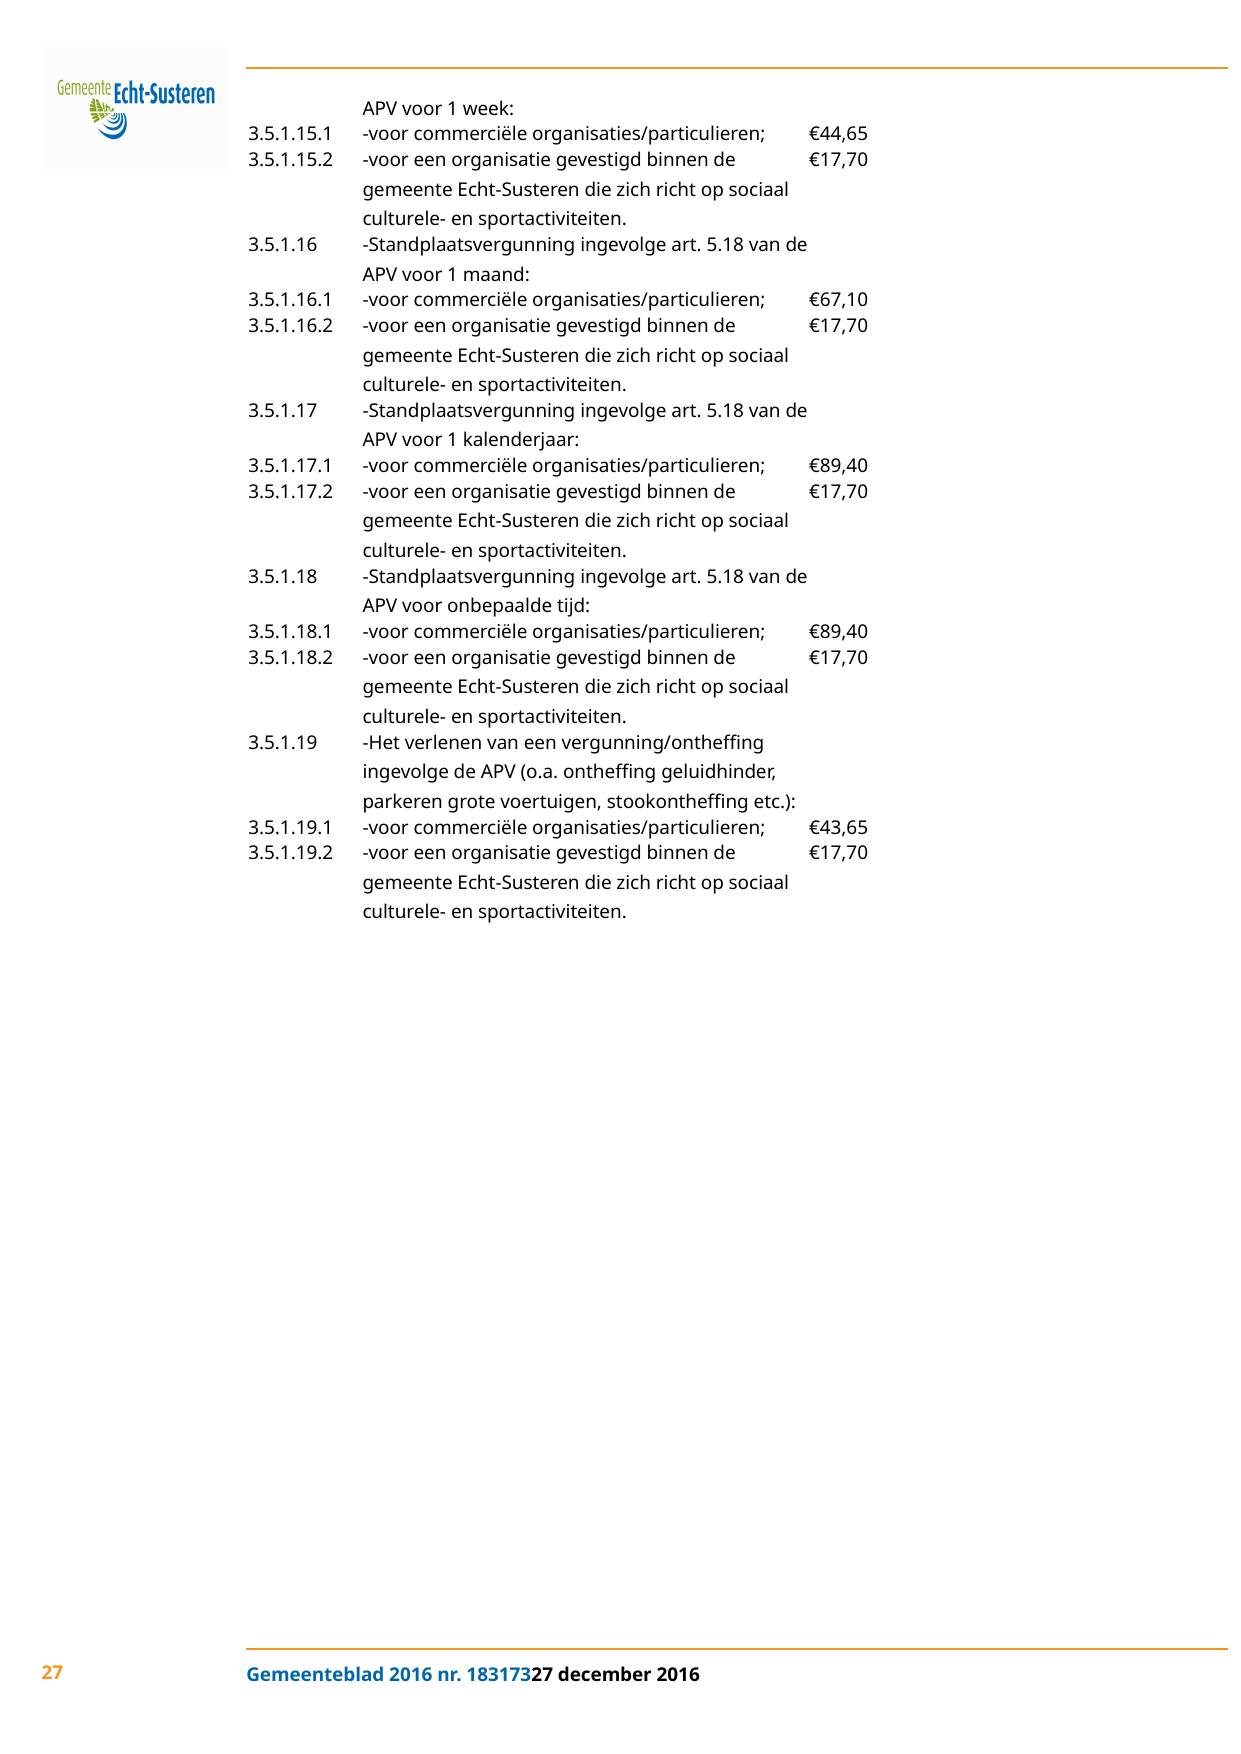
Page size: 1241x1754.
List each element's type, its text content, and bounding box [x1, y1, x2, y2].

table_cell [809, 729, 923, 814]
picture [41, 47, 231, 172]
table_cell 3.5.1.17 [248, 397, 362, 452]
table_cell €17,70 [809, 146, 923, 231]
table_cell €43,65 [809, 814, 923, 839]
table_cell €17,70 [809, 478, 923, 563]
table_cell [248, 95, 362, 121]
table_cell €17,70 [809, 644, 923, 729]
table_cell 3.5.1.16.1 [248, 286, 362, 312]
table_cell [923, 840, 1152, 924]
table_cell 3.5.1.19.1 [248, 814, 362, 839]
table_cell -Standplaatsvergunning ingevolge art. 5.18 van de APV voor 1 kalenderjaar: [362, 397, 809, 452]
table_cell -voor commerciële organisaties/particulieren; [362, 618, 809, 644]
table_cell -voor commerciële organisaties/particulieren; [362, 121, 809, 146]
table_cell [809, 95, 923, 121]
table_cell [923, 478, 1152, 563]
table_cell 3.5.1.18 [248, 563, 362, 618]
table_cell €17,70 [809, 840, 923, 924]
table_cell 3.5.1.18.2 [248, 644, 362, 729]
table_cell [923, 644, 1152, 729]
table_cell [923, 286, 1152, 312]
table_cell [923, 618, 1152, 644]
table_cell €89,40 [809, 453, 923, 478]
table_cell [923, 231, 1152, 286]
table_cell 3.5.1.15.2 [248, 146, 362, 231]
table_cell 3.5.1.18.1 [248, 618, 362, 644]
table_cell [923, 397, 1152, 452]
table_cell -voor commerciële organisaties/particulieren; [362, 453, 809, 478]
table_cell -voor commerciële organisaties/particulieren; [362, 286, 809, 312]
table_cell 3.5.1.15.1 [248, 121, 362, 146]
table_cell €44,65 [809, 121, 923, 146]
table_cell [923, 729, 1152, 814]
table_cell 3.5.1.16 [248, 231, 362, 286]
table_cell -voor een organisatie gevestigd binnen de gemeente Echt-Susteren die zich richt op sociaal culturele- en sportactiviteiten. [362, 478, 809, 563]
table_cell [923, 312, 1152, 397]
table_cell [809, 231, 923, 286]
table_cell 3.5.1.17.1 [248, 453, 362, 478]
table_cell [923, 121, 1152, 146]
table_cell [923, 814, 1152, 839]
table_cell -Standplaatsvergunning ingevolge art. 5.18 van de APV voor onbepaalde tijd: [362, 563, 809, 618]
table_cell APV voor 1 week: [362, 95, 809, 121]
table_cell -Standplaatsvergunning ingevolge art. 5.18 van de APV voor 1 maand: [362, 231, 809, 286]
table_cell [923, 146, 1152, 231]
table_cell -voor een organisatie gevestigd binnen de gemeente Echt-Susteren die zich richt op sociaal culturele- en sportactiviteiten. [362, 312, 809, 397]
table_cell [923, 453, 1152, 478]
table_cell 3.5.1.19 [248, 729, 362, 814]
table_cell [923, 95, 1152, 121]
table_cell 3.5.1.16.2 [248, 312, 362, 397]
table_cell -voor een organisatie gevestigd binnen de gemeente Echt-Susteren die zich richt op sociaal culturele- en sportactiviteiten. [362, 840, 809, 924]
table_cell [809, 397, 923, 452]
table_cell [809, 563, 923, 618]
table_cell 3.5.1.19.2 [248, 840, 362, 924]
table_cell €67,10 [809, 286, 923, 312]
table_cell -voor commerciële organisaties/particulieren; [362, 814, 809, 839]
table_cell -voor een organisatie gevestigd binnen de gemeente Echt-Susteren die zich richt op sociaal culturele- en sportactiviteiten. [362, 644, 809, 729]
table_cell 3.5.1.17.2 [248, 478, 362, 563]
table_cell -voor een organisatie gevestigd binnen de gemeente Echt-Susteren die zich richt op sociaal culturele- en sportactiviteiten. [362, 146, 809, 231]
table_cell [923, 563, 1152, 618]
table_cell -Het verlenen van een vergunning/ontheffing ingevolge de APV (o.a. ontheffing geluidhinder, parkeren grote voertuigen, stookontheffing etc.): [362, 729, 809, 814]
table_cell €17,70 [809, 312, 923, 397]
table_cell €89,40 [809, 618, 923, 644]
